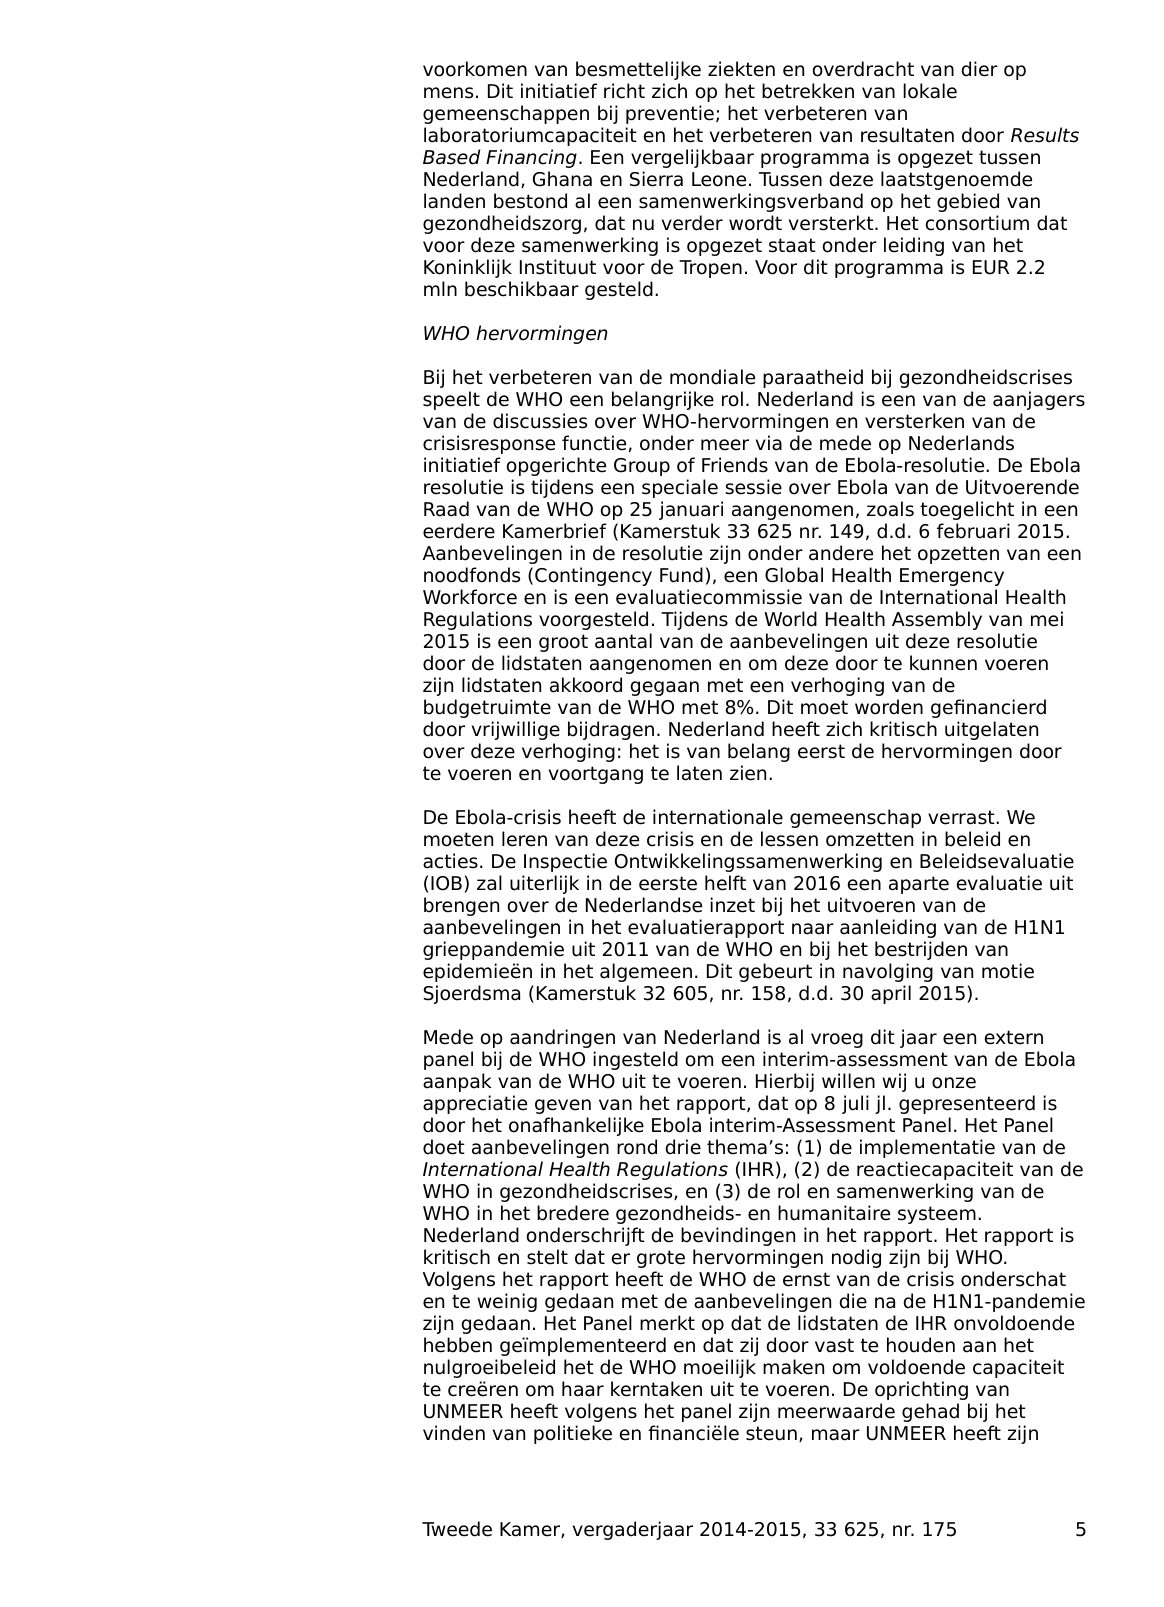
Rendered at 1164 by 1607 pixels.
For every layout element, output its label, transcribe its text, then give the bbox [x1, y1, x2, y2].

subtitle WHO hervormingen [422, 323, 1087, 345]
text De Ebola-crisis heeft de internationale gemeenschap verrast. We moeten leren van deze crisis en de lessen omzetten in beleid en acties. De Inspectie Ontwikkelingssamenwerking en Beleidsevaluatie (IOB) zal uiterlijk in de eerste helft van 2016 een aparte evaluatie uit brengen over de Nederlandse inzet bij het uitvoeren van de aanbevelingen in het evaluatierapport naar aanleiding van de H1N1 grieppandemie uit 2011 van de WHO en bij het bestrijden van epidemieën in het algemeen. Dit gebeurt in navolging van motie Sjoerdsma (Kamerstuk 32 605, nr. 158, d.d. 30 april 2015). [422, 807, 1087, 1005]
text Nederland onderschrijft de bevindingen in het rapport. Het rapport is kritisch en stelt dat er grote hervormingen nodig zijn bij WHO. Volgens het rapport heeft de WHO de ernst van de crisis onderschat en te weinig gedaan met de aanbevelingen die na de H1N1-pandemie zijn gedaan. Het Panel merkt op dat de lidstaten de IHR onvoldoende hebben geïmplementeerd en dat zij door vast te houden aan het nulgroeibeleid het de WHO moeilijk maken om voldoende capaciteit te creëren om haar kerntaken uit te voeren. De oprichting van UNMEER heeft volgens het panel zijn meerwaarde gehad bij het vinden van politieke en financiële steun, maar UNMEER heeft zijn [422, 1225, 1087, 1444]
text Mede op aandringen van Nederland is al vroeg dit jaar een extern panel bij de WHO ingesteld om een interim-assessment van de Ebola aanpak van de WHO uit te voeren. Hierbij willen wij u onze appreciatie geven van het rapport, dat op 8 juli jl. gepresenteerd is door het onafhankelijke Ebola interim-Assessment Panel. Het Panel doet aanbevelingen rond drie thema’s: (1) de implementatie van de International Health Regulations (IHR), (2) de reactiecapaciteit van de WHO in gezondheidscrises, en (3) de rol en samenwerking van de WHO in het bredere gezondheids- en humanitaire systeem. [422, 1027, 1087, 1225]
text voorkomen van besmettelijke ziekten en overdracht van dier op mens. Dit initiatief richt zich op het betrekken van lokale gemeenschappen bij preventie; het verbeteren van laboratoriumcapaciteit en het verbeteren van resultaten door Results Based Financing. Een vergelijkbaar programma is opgezet tussen Nederland, Ghana en Sierra Leone. Tussen deze laatstgenoemde landen bestond al een samenwerkingsverband op het gebied van gezondheidszorg, dat nu verder wordt versterkt. Het consortium dat voor deze samenwerking is opgezet staat onder leiding van het Koninklijk Instituut voor de Tropen. Voor dit programma is EUR 2.2 mln beschikbaar gesteld. [422, 59, 1087, 301]
text Bij het verbeteren van de mondiale paraatheid bij gezondheidscrises speelt de WHO een belangrijke rol. Nederland is een van de aanjagers van de discussies over WHO-hervormingen en versterken van de crisisresponse functie, onder meer via de mede op Nederlands initiatief opgerichte Group of Friends van de Ebola-resolutie. De Ebola resolutie is tijdens een speciale sessie over Ebola van de Uitvoerende Raad van de WHO op 25 januari aangenomen, zoals toegelicht in een eerdere Kamerbrief (Kamerstuk 33 625 nr. 149, d.d. 6 februari 2015. Aanbevelingen in de resolutie zijn onder andere het opzetten van een noodfonds (Contingency Fund), een Global Health Emergency Workforce en is een evaluatiecommissie van de International Health Regulations voorgesteld. Tijdens de World Health Assembly van mei 2015 is een groot aantal van de aanbevelingen uit deze resolutie door de lidstaten aangenomen en om deze door te kunnen voeren zijn lidstaten akkoord gegaan met een verhoging van de budgetruimte van de WHO met 8%. Dit moet worden gefinancierd door vrijwillige bijdragen. Nederland heeft zich kritisch uitgelaten over deze verhoging: het is van belang eerst de hervormingen door te voeren en voortgang te laten zien. [422, 367, 1087, 785]
